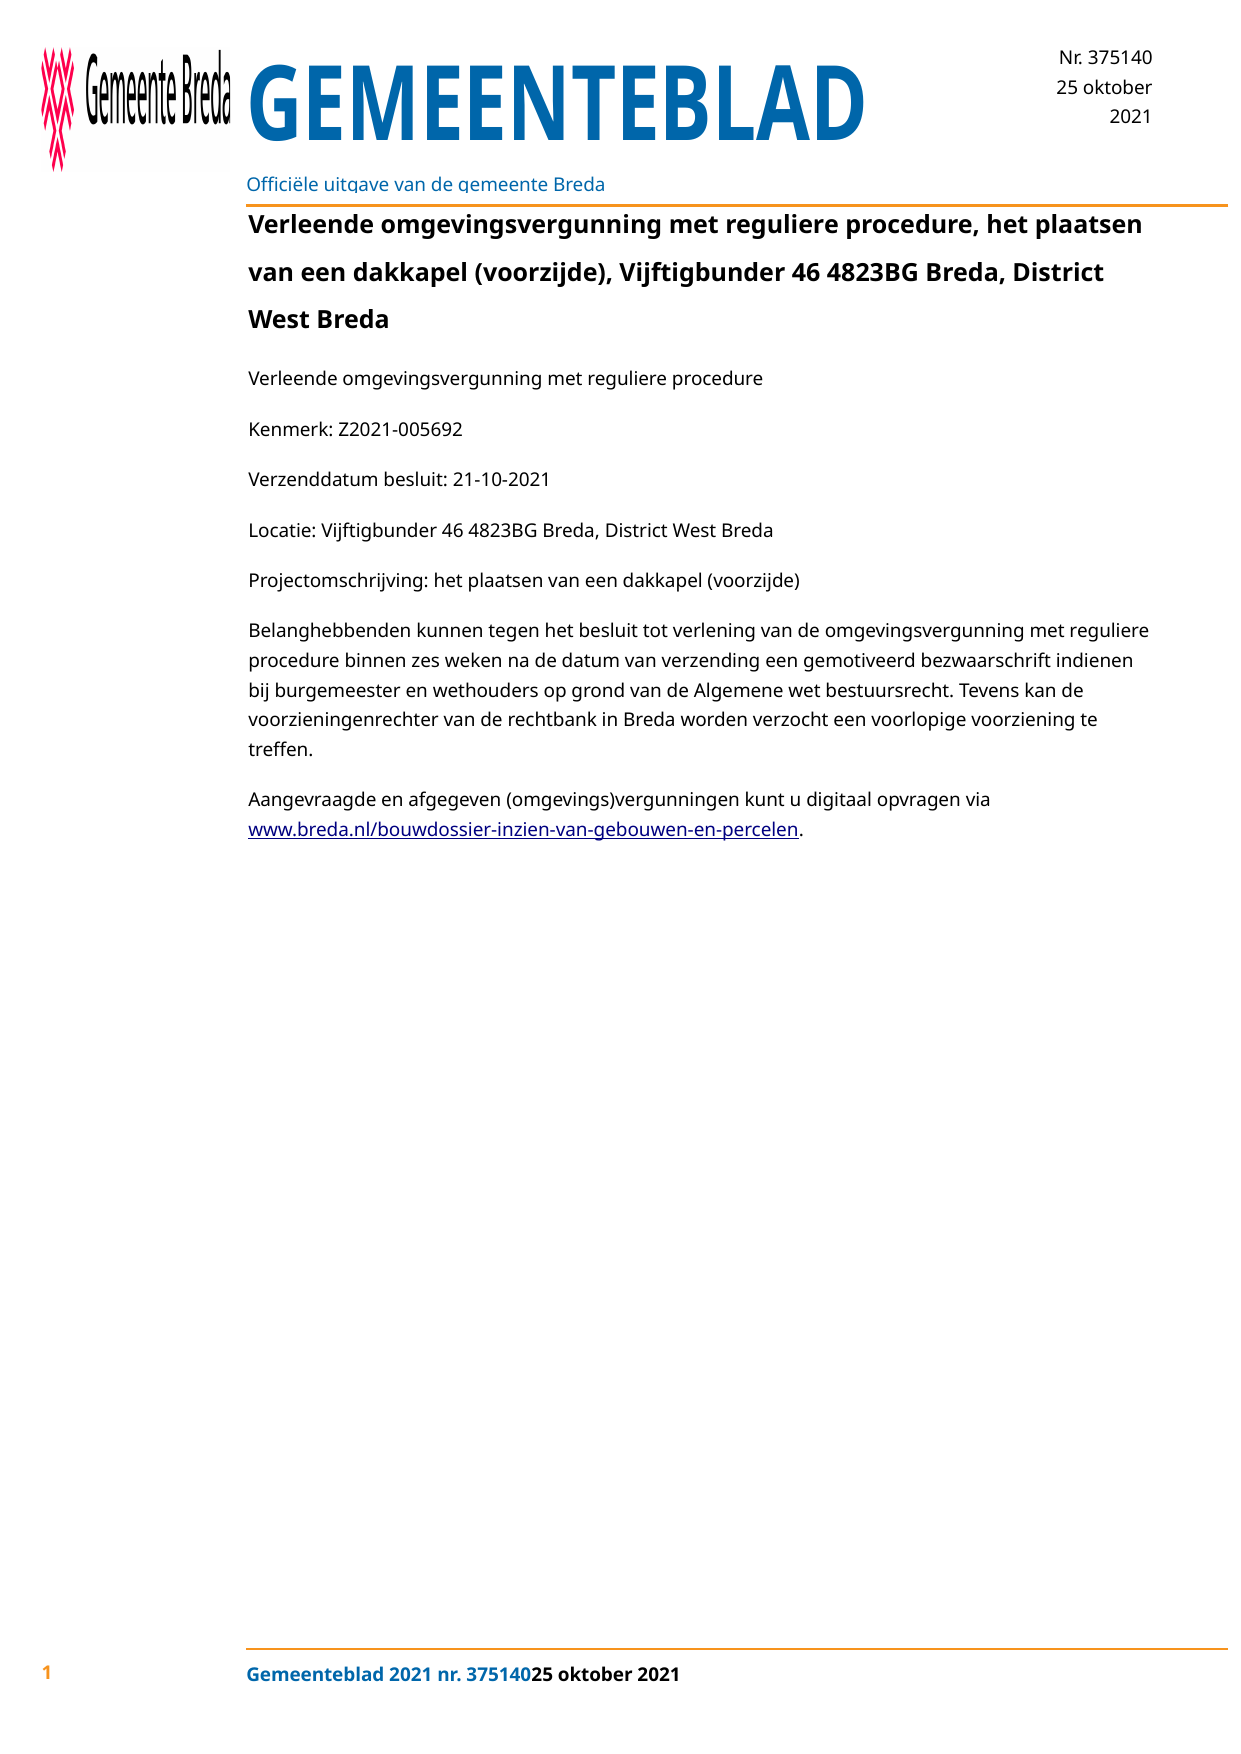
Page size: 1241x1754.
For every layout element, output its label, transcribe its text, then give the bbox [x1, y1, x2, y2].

text Kenmerk: Z2021-005692 [248, 416, 1152, 442]
text Belanghebbenden kunnen tegen het besluit tot verlening van de omgevingsvergunning met reguliere procedure binnen zes weken na de datum van verzending een gemotiveerd bezwaarschrift indienen bij burgemeester en wethouders op grond van de Algemene wet bestuursrecht. Tevens kan de voorzieningenrechter van de rechtbank in Breda worden verzocht een voorlopige voorziening te treffen. [248, 618, 1152, 762]
text Locatie: Vijftigbunder 46 4823BG Breda, District West Breda [248, 517, 1152, 542]
text Verleende omgevingsvergunning met reguliere procedure, het plaatsen van een dakkapel (voorzijde), Vijftigbunder 46 4823BG Breda, District West Breda [248, 207, 1152, 336]
text Verleende omgevingsvergunning met reguliere procedure [248, 366, 1152, 391]
text Projectomschrijving: het plaatsen van een dakkapel (voorzijde) [248, 567, 1152, 593]
picture [41, 47, 231, 172]
text Aangevraagde en afgegeven (omgevings)vergunningen kunt u digitaal opvragen via www.breda.nl/bouwdossier-inzien-van-gebouwen-en-percelen. [248, 786, 1152, 842]
text Verzenddatum besluit: 21-10-2021 [248, 466, 1152, 492]
